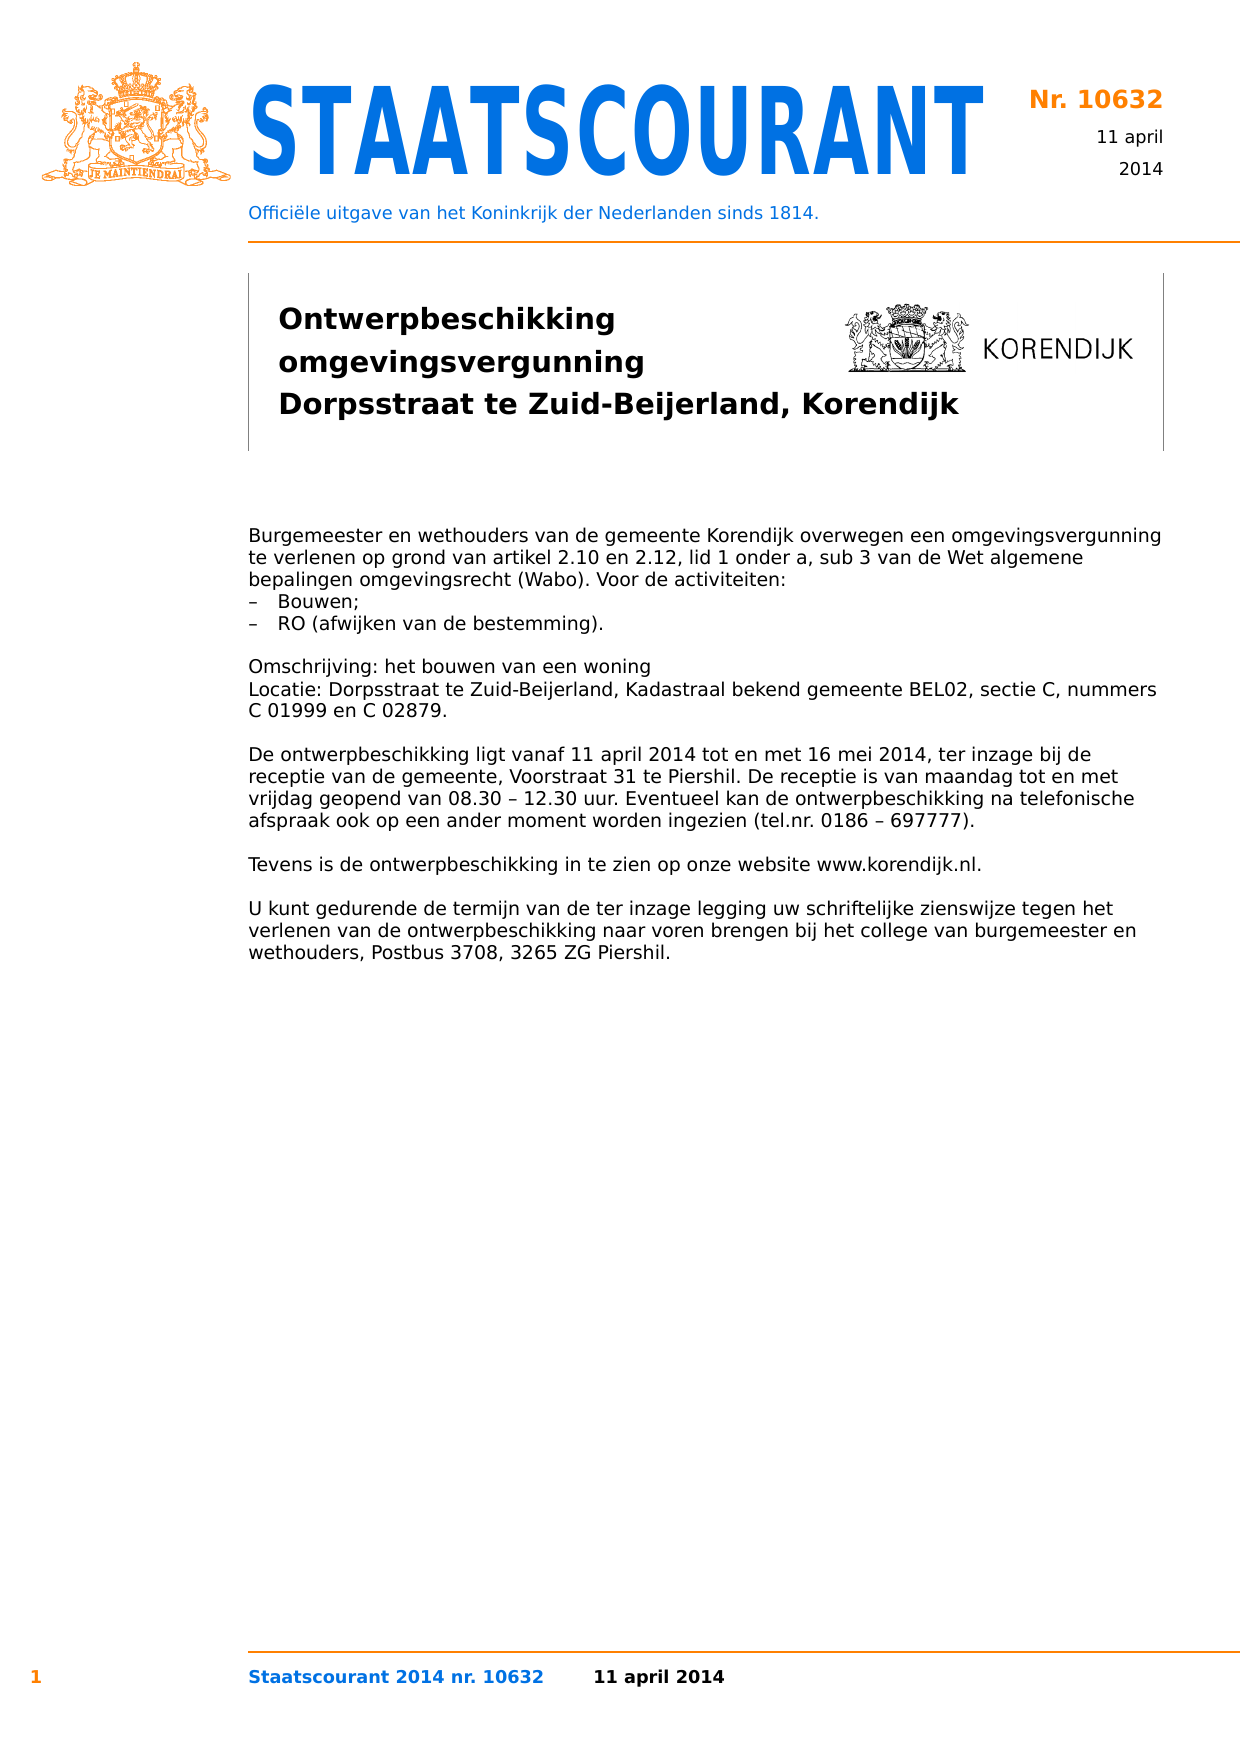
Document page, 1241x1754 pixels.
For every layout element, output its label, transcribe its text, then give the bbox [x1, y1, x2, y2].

text Omschrijving: het bouwen van een woning [248, 656, 1163, 678]
table_header [25, 62, 248, 241]
table_cell 11 april [998, 121, 1240, 153]
text De ontwerpbeschikking ligt vanaf 11 april 2014 tot en met 16 mei 2014, ter inzage bij de receptie van de gemeente, Voorstraat 31 te Piershil. De receptie is van maandag tot en met vrijdag geopend van 08.30 – 12.30 uur. Eventueel kan de ontwerpbeschikking na telefonische afspraak ook op een ander moment worden ingezien (tel.nr. 0186 – 697777). [248, 744, 1163, 832]
table_header STAATSCOURANT [248, 62, 998, 203]
text U kunt gedurende de termijn van de ter inzage legging uw schriftelijke zienswijze tegen het verlenen van de ontwerpbeschikking naar voren brengen bij het college van burgemeester en wethouders, Postbus 3708, 3265 ZG Piershil. [248, 898, 1163, 964]
text – Bouwen; [248, 591, 1163, 613]
table_header Nr. 10632 [998, 62, 1240, 121]
table_cell Officiële uitgave van het Koninkrijk der Nederlanden sinds 1814. [248, 203, 1240, 241]
text Tevens is de ontwerpbeschikking in te zien op onze website www.korendijk.nl. [248, 854, 1163, 876]
text Locatie: Dorpsstraat te Zuid-Beijerland, Kadastraal bekend gemeente BEL02, sectie C, nummers C 01999 en C 02879. [248, 678, 1163, 722]
text – RO (afwijken van de bestemming). [248, 613, 1163, 634]
text Burgemeester en wethouders van de gemeente Korendijk overwegen een omgevingsvergunning te verlenen op grond van artikel 2.10 en 2.12, lid 1 onder a, sub 3 van de Wet algemene bepalingen omgevingsrecht (Wabo). Voor de activiteiten: [248, 525, 1163, 591]
table_cell 2014 [998, 153, 1240, 203]
picture [844, 302, 1134, 374]
picture [41, 62, 231, 186]
subtitle Ontwerpbeschikking omgevingsvergunning Dorpsstraat te Zuid-Beijerland, Korendijk [249, 273, 1163, 451]
